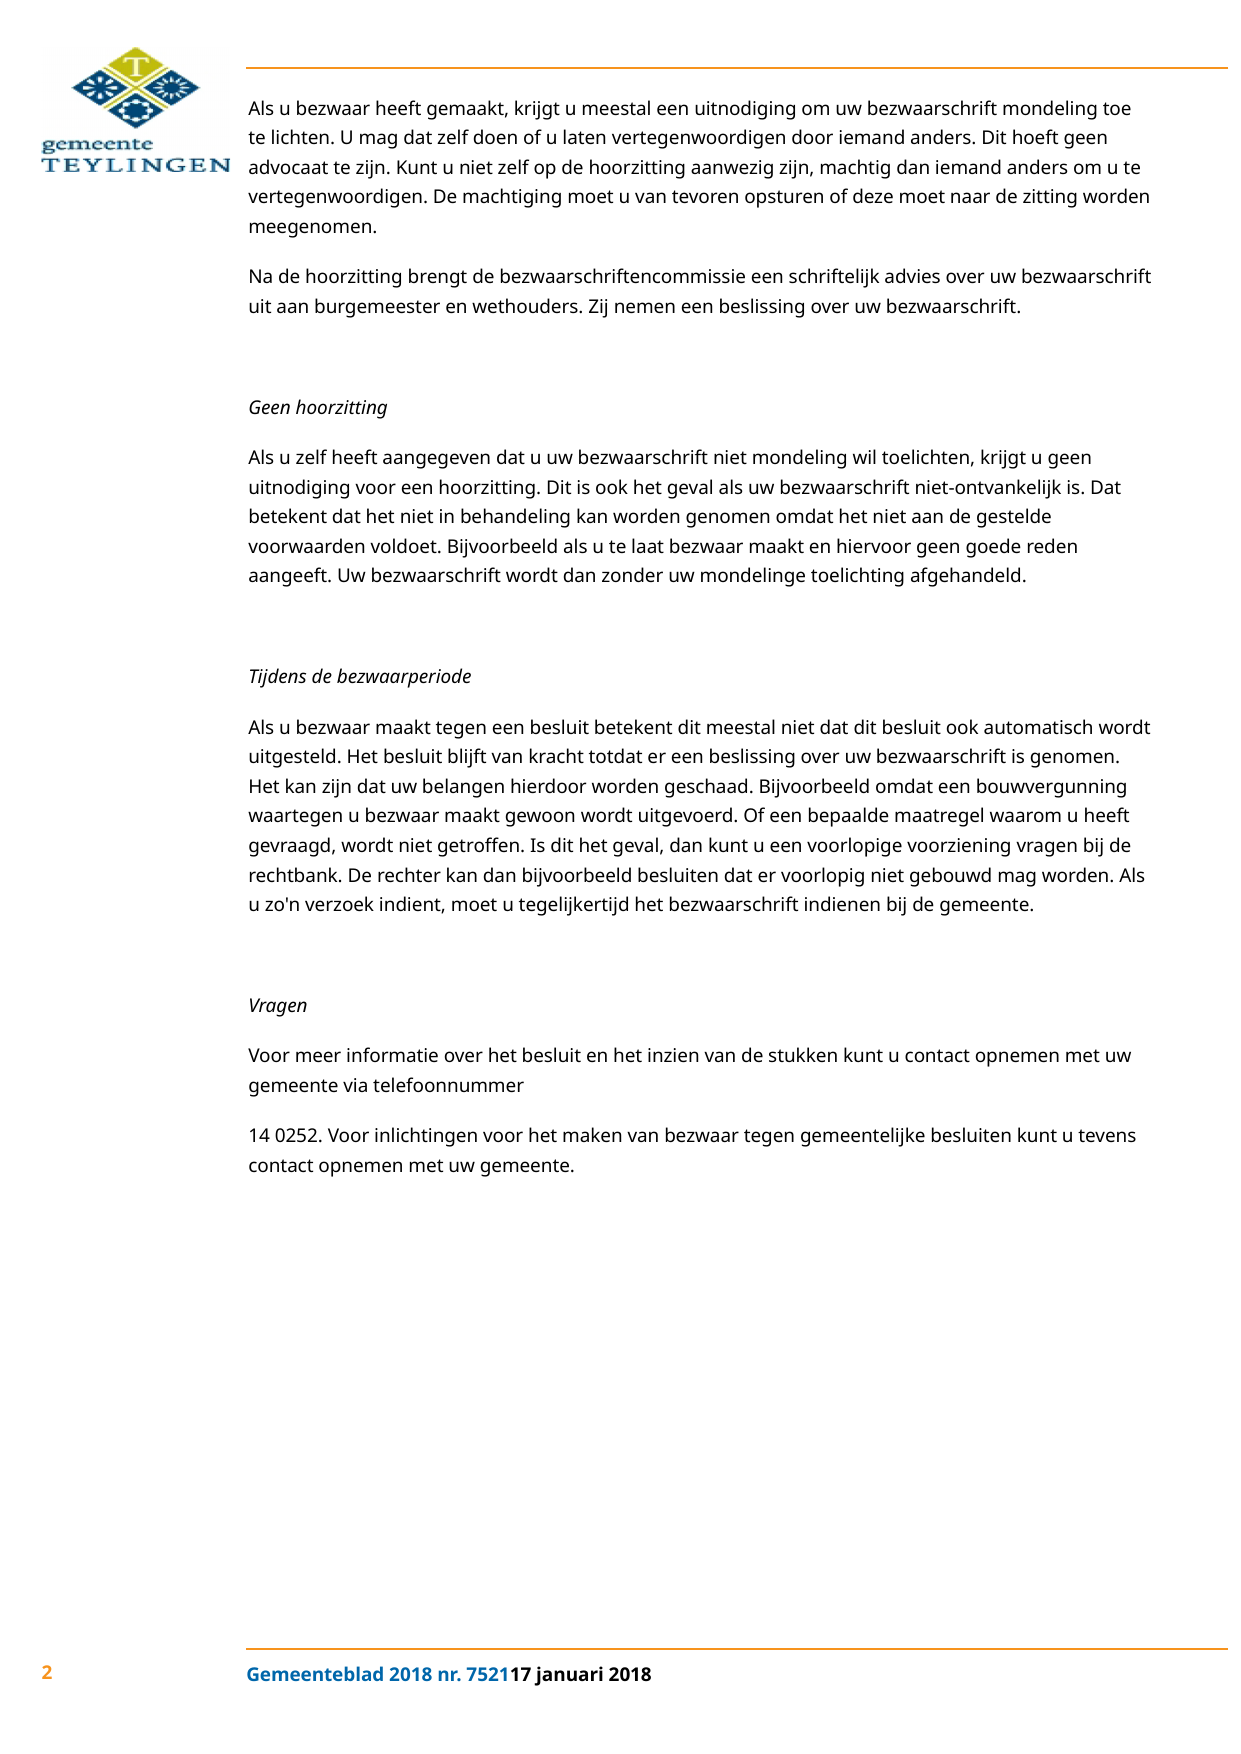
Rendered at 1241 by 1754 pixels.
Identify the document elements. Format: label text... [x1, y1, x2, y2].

text Tijdens de bezwaarperiode [248, 663, 1152, 689]
text Geen hoorzitting [248, 394, 1152, 420]
text Vragen [248, 992, 1152, 1018]
text 14 0252. Voor inlichtingen voor het maken van bezwaar tegen gemeentelijke besluiten kunt u tevens contact opnemen met uw gemeente. [248, 1123, 1152, 1178]
text Voor meer informatie over het besluit en het inzien van de stukken kunt u contact opnemen met uw gemeente via telefoonnummer [248, 1043, 1152, 1098]
text Als u bezwaar maakt tegen een besluit betekent dit meestal niet dat dit besluit ook automatisch wordt uitgesteld. Het besluit blijft van kracht totdat er een beslissing over uw bezwaarschrift is genomen. Het kan zijn dat uw belangen hierdoor worden geschaad. Bijvoorbeeld omdat een bouwvergunning waartegen u bezwaar maakt gewoon wordt uitgevoerd. Of een bepaalde maatregel waarom u heeft gevraagd, wordt niet getroffen. Is dit het geval, dan kunt u een voorlopige voorziening vragen bij de rechtbank. De rechter kan dan bijvoorbeeld besluiten dat er voorlopig niet gebouwd mag worden. Als u zo'n verzoek indient, moet u tegelijkertijd het bezwaarschrift indienen bij de gemeente. [248, 714, 1152, 917]
text Na de hoorzitting brengt de bezwaarschriftencommissie een schriftelijk advies over uw bezwaarschrift uit aan burgemeester en wethouders. Zij nemen een beslissing over uw bezwaarschrift. [248, 263, 1152, 319]
text Als u zelf heeft aangegeven dat u uw bezwaarschrift niet mondeling wil toelichten, krijgt u geen uitnodiging voor een hoorzitting. Dit is ook het geval als uw bezwaarschrift niet-ontvankelijk is. Dat betekent dat het niet in behandeling kan worden genomen omdat het niet aan de gestelde voorwaarden voldoet. Bijvoorbeeld als u te laat bezwaar maakt en hiervoor geen goede reden aangeeft. Uw bezwaarschrift wordt dan zonder uw mondelinge toelichting afgehandeld. [248, 444, 1152, 588]
picture [41, 47, 231, 172]
text Als u bezwaar heeft gemaakt, krijgt u meestal een uitnodiging om uw bezwaarschrift mondeling toe te lichten. U mag dat zelf doen of u laten vertegenwoordigen door iemand anders. Dit hoeft geen advocaat te zijn. Kunt u niet zelf op de hoorzitting aanwezig zijn, machtig dan iemand anders om u te vertegenwoordigen. De machtiging moet u van tevoren opsturen of deze moet naar de zitting worden meegenomen. [248, 95, 1152, 239]
